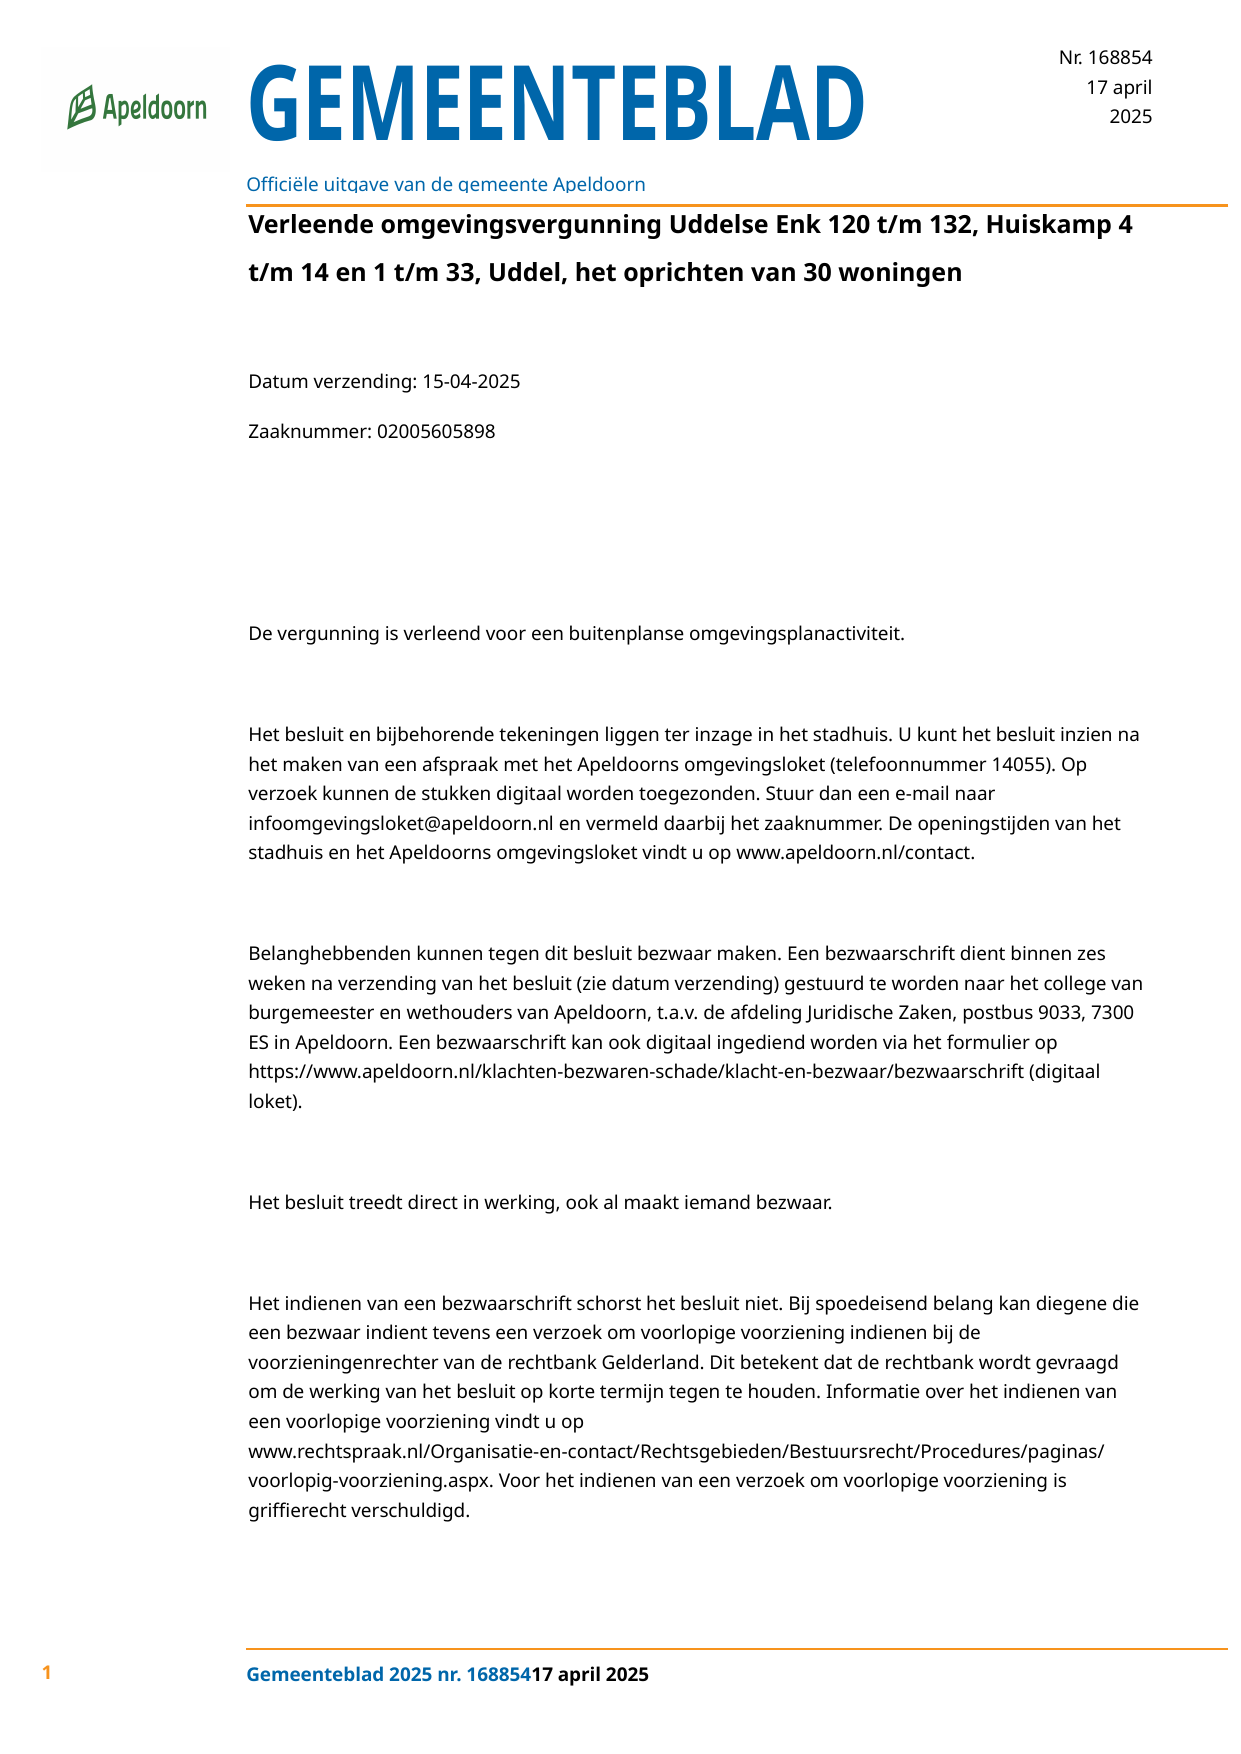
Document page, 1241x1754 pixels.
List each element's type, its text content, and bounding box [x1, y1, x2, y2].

text Het besluit en bijbehorende tekeningen liggen ter inzage in het stadhuis. U kunt het besluit inzien na het maken van een afspraak met het Apeldoorns omgevingsloket (telefoonnummer 14055). Op verzoek kunnen de stukken digitaal worden toegezonden. Stuur dan een e-mail naar infoomgevingsloket@apeldoorn.nl en vermeld daarbij het zaaknummer. De openingstijden van het stadhuis en het Apeldoorns omgevingsloket vindt u op www.apeldoorn.nl/contact. [248, 721, 1152, 865]
text Zaaknummer: 02005605898 [248, 419, 1152, 444]
text Het besluit treedt direct in werking, ook al maakt iemand bezwaar. [248, 1189, 1152, 1215]
text Datum verzending: 15-04-2025 [248, 368, 1152, 394]
text Belanghebbenden kunnen tegen dit besluit bezwaar maken. Een bezwaarschrift dient binnen zes weken na verzending van het besluit (zie datum verzending) gestuurd te worden naar het college van burgemeester en wethouders van Apeldoorn, t.a.v. de afdeling Juridische Zaken, postbus 9033, 7300 ES in Apeldoorn. Een bezwaarschrift kan ook digitaal ingediend worden via het formulier op https://www.apeldoorn.nl/klachten-bezwaren-schade/klacht-en-bezwaar/bezwaarschrift (digitaal loket). [248, 940, 1152, 1114]
text Het indienen van een bezwaarschrift schorst het besluit niet. Bij spoedeisend belang kan diegene die een bezwaar indient tevens een verzoek om voorlopige voorziening indienen bij de voorzieningenrechter van de rechtbank Gelderland. Dit betekent dat de rechtbank wordt gevraagd om de werking van het besluit op korte termijn tegen te houden. Informatie over het indienen van een voorlopige voorziening vindt u op www.rechtspraak.nl/Organisatie-en-contact/Rechtsgebieden/Bestuursrecht/Procedures/paginas/voorlopig-voorziening.aspx. Voor het indienen van een verzoek om voorlopige voorziening is griffierecht verschuldigd. [248, 1290, 1152, 1523]
text De vergunning is verleend voor een buitenplanse omgevingsplanactiviteit. [248, 620, 1152, 646]
picture [41, 47, 231, 172]
text Verleende omgevingsvergunning Uddelse Enk 120 t/m 132, Huiskamp 4 t/m 14 en 1 t/m 33, Uddel, het oprichten van 30 woningen [248, 207, 1152, 288]
